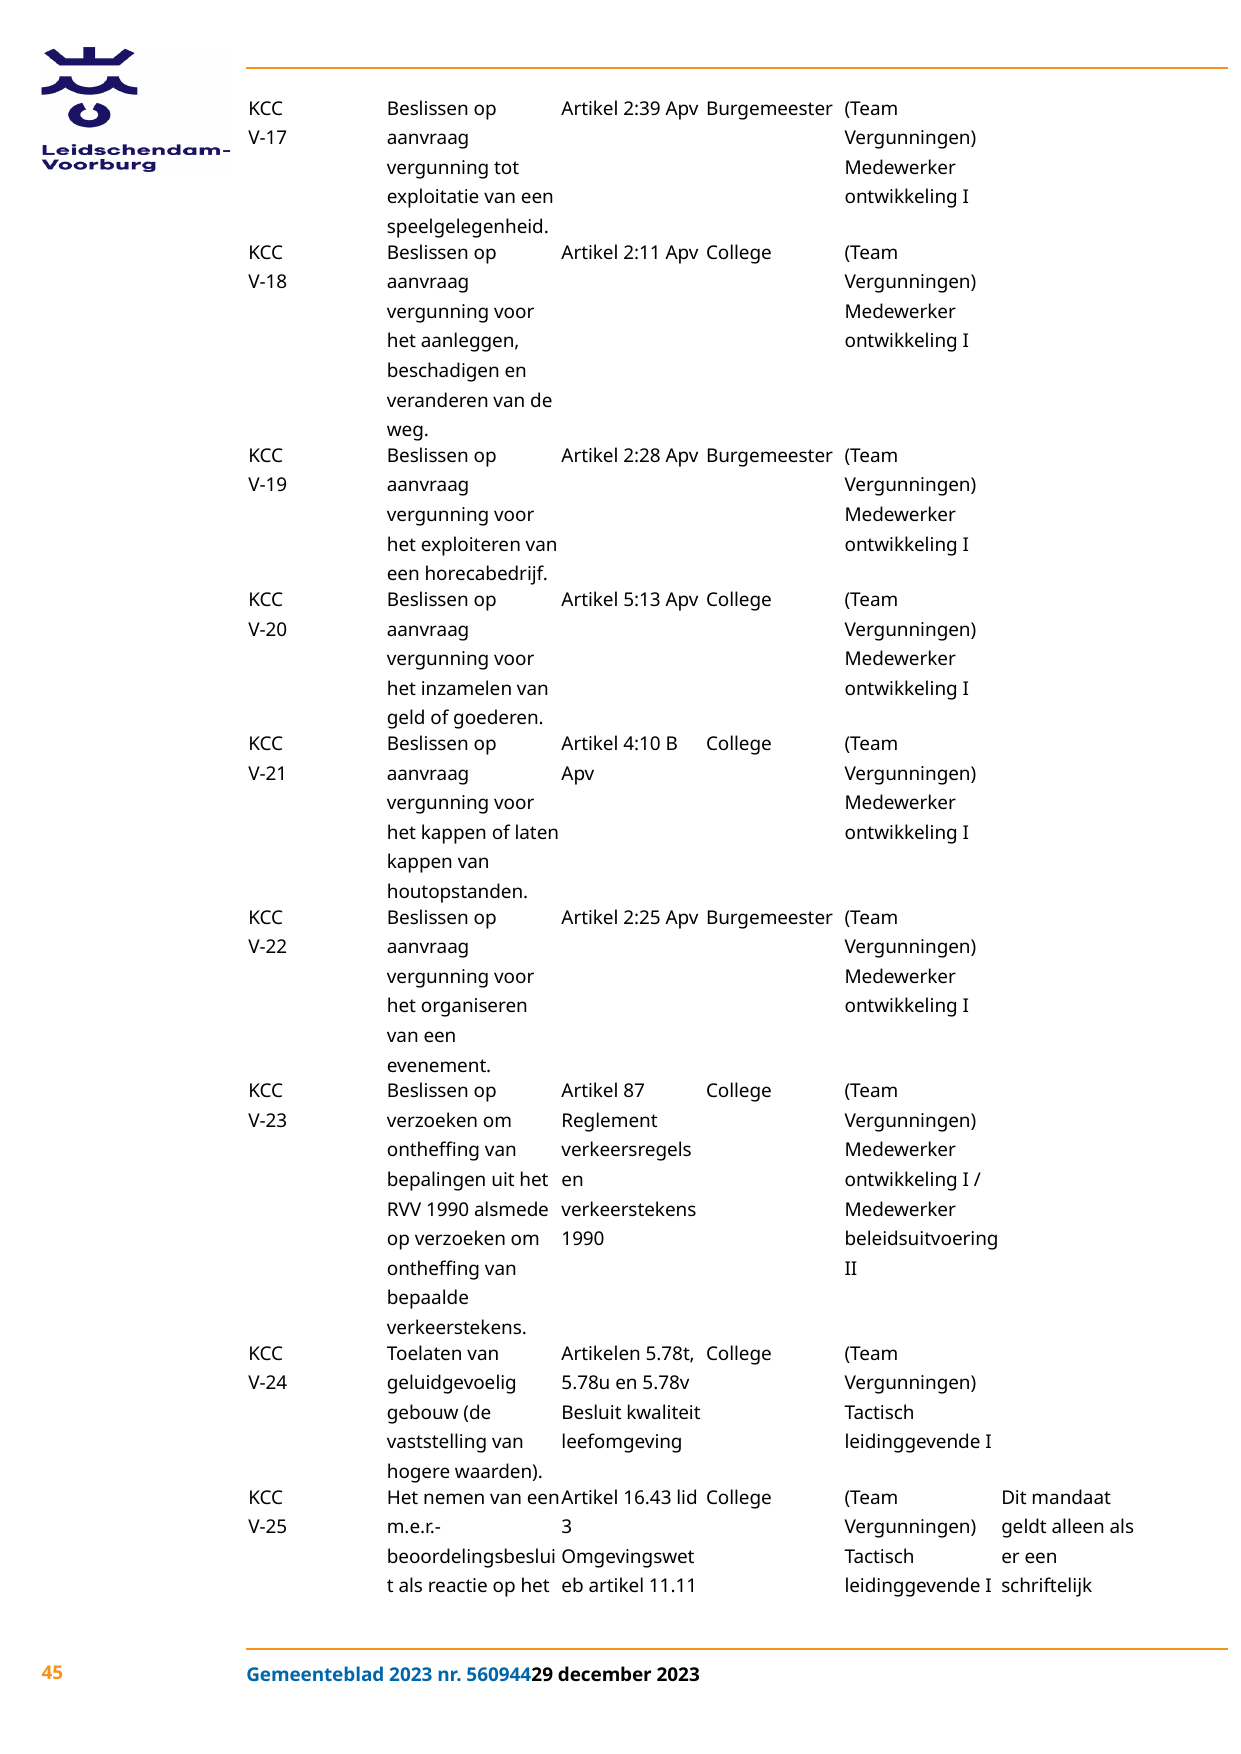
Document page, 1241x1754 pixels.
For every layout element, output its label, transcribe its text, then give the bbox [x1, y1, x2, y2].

table_cell (Team Vergunningen) Medewerker ontwikkeling I [844, 442, 1001, 586]
table_cell College [706, 1078, 844, 1340]
table_cell (Team Vergunningen) Medewerker ontwikkeling I [844, 239, 1001, 442]
table_cell [1001, 1078, 1152, 1340]
table_cell College [706, 586, 844, 730]
table_cell KCC V-22 [248, 904, 387, 1077]
table_cell (Team Vergunningen) Medewerker ontwikkeling I [844, 95, 1001, 239]
table_cell [1001, 95, 1152, 239]
table_cell College [706, 1484, 844, 1598]
table_cell Artikel 2:25 Apv [561, 904, 706, 1077]
table_cell Burgemeester [706, 442, 844, 586]
table_cell Dit mandaat geldt alleen als er een schriftelijk [1001, 1484, 1152, 1598]
table_cell KCC V-17 [248, 95, 387, 239]
table_cell Beslissen op verzoeken om ontheffing van bepalingen uit het RVV 1990 alsmede op verzoeken om ontheffing van bepaalde verkeerstekens. [387, 1078, 561, 1340]
table_cell KCC V-23 [248, 1078, 387, 1340]
table_cell KCC V-25 [248, 1484, 387, 1598]
table_cell Artikelen 5.78t, 5.78u en 5.78v Besluit kwaliteit leefomgeving [561, 1340, 706, 1484]
table_cell Burgemeester [706, 904, 844, 1077]
table_cell [1001, 1340, 1152, 1484]
table_cell [1001, 442, 1152, 586]
table_cell Beslissen op aanvraag vergunning voor het kappen of laten kappen van houtopstanden. [387, 730, 561, 904]
table_cell Het nemen van een m.e.r.-beoordelingsbesluit als reactie op het [387, 1484, 561, 1598]
table_cell Artikel 5:13 Apv [561, 586, 706, 730]
table_cell Artikel 87 Reglement verkeersregels en verkeerstekens 1990 [561, 1078, 706, 1340]
table_cell Beslissen op aanvraag vergunning voor het organiseren van een evenement. [387, 904, 561, 1077]
table_cell KCC V-21 [248, 730, 387, 904]
table_cell Artikel 2:28 Apv [561, 442, 706, 586]
table_cell (Team Vergunningen) Tactisch leidinggevende I [844, 1340, 1001, 1484]
table_cell Toelaten van geluidgevoelig gebouw (de vaststelling van hogere waarden). [387, 1340, 561, 1484]
table_cell (Team Vergunningen) Medewerker ontwikkeling I [844, 586, 1001, 730]
table_cell (Team Vergunningen) Medewerker ontwikkeling I [844, 730, 1001, 904]
table_cell KCC V-18 [248, 239, 387, 442]
table_cell Beslissen op aanvraag vergunning voor het inzamelen van geld of goederen. [387, 586, 561, 730]
table_cell College [706, 239, 844, 442]
picture [41, 47, 231, 172]
table_cell (Team Vergunningen) Medewerker ontwikkeling I / Medewerker beleidsuitvoering II [844, 1078, 1001, 1340]
table_cell [1001, 904, 1152, 1077]
table_cell Burgemeester [706, 95, 844, 239]
table_cell (Team Vergunningen) Medewerker ontwikkeling I [844, 904, 1001, 1077]
table_cell Artikel 4:10 B Apv [561, 730, 706, 904]
table_cell [1001, 730, 1152, 904]
table_cell College [706, 730, 844, 904]
table_cell Artikel 2:39 Apv [561, 95, 706, 239]
table_cell KCC V-20 [248, 586, 387, 730]
table_cell Artikel 2:11 Apv [561, 239, 706, 442]
table_cell [1001, 239, 1152, 442]
table_cell Beslissen op aanvraag vergunning tot exploitatie van een speelgelegenheid. [387, 95, 561, 239]
table_cell (Team Vergunningen) Tactisch leidinggevende I [844, 1484, 1001, 1598]
table_cell Beslissen op aanvraag vergunning voor het exploiteren van een horecabedrijf. [387, 442, 561, 586]
table_cell Beslissen op aanvraag vergunning voor het aanleggen, beschadigen en veranderen van de weg. [387, 239, 561, 442]
table_cell College [706, 1340, 844, 1484]
table_cell KCC V-19 [248, 442, 387, 586]
table_cell Artikel 16.43 lid 3 Omgevingswet eb artikel 11.11 [561, 1484, 706, 1598]
table_cell [1001, 586, 1152, 730]
table_cell KCC V-24 [248, 1340, 387, 1484]
